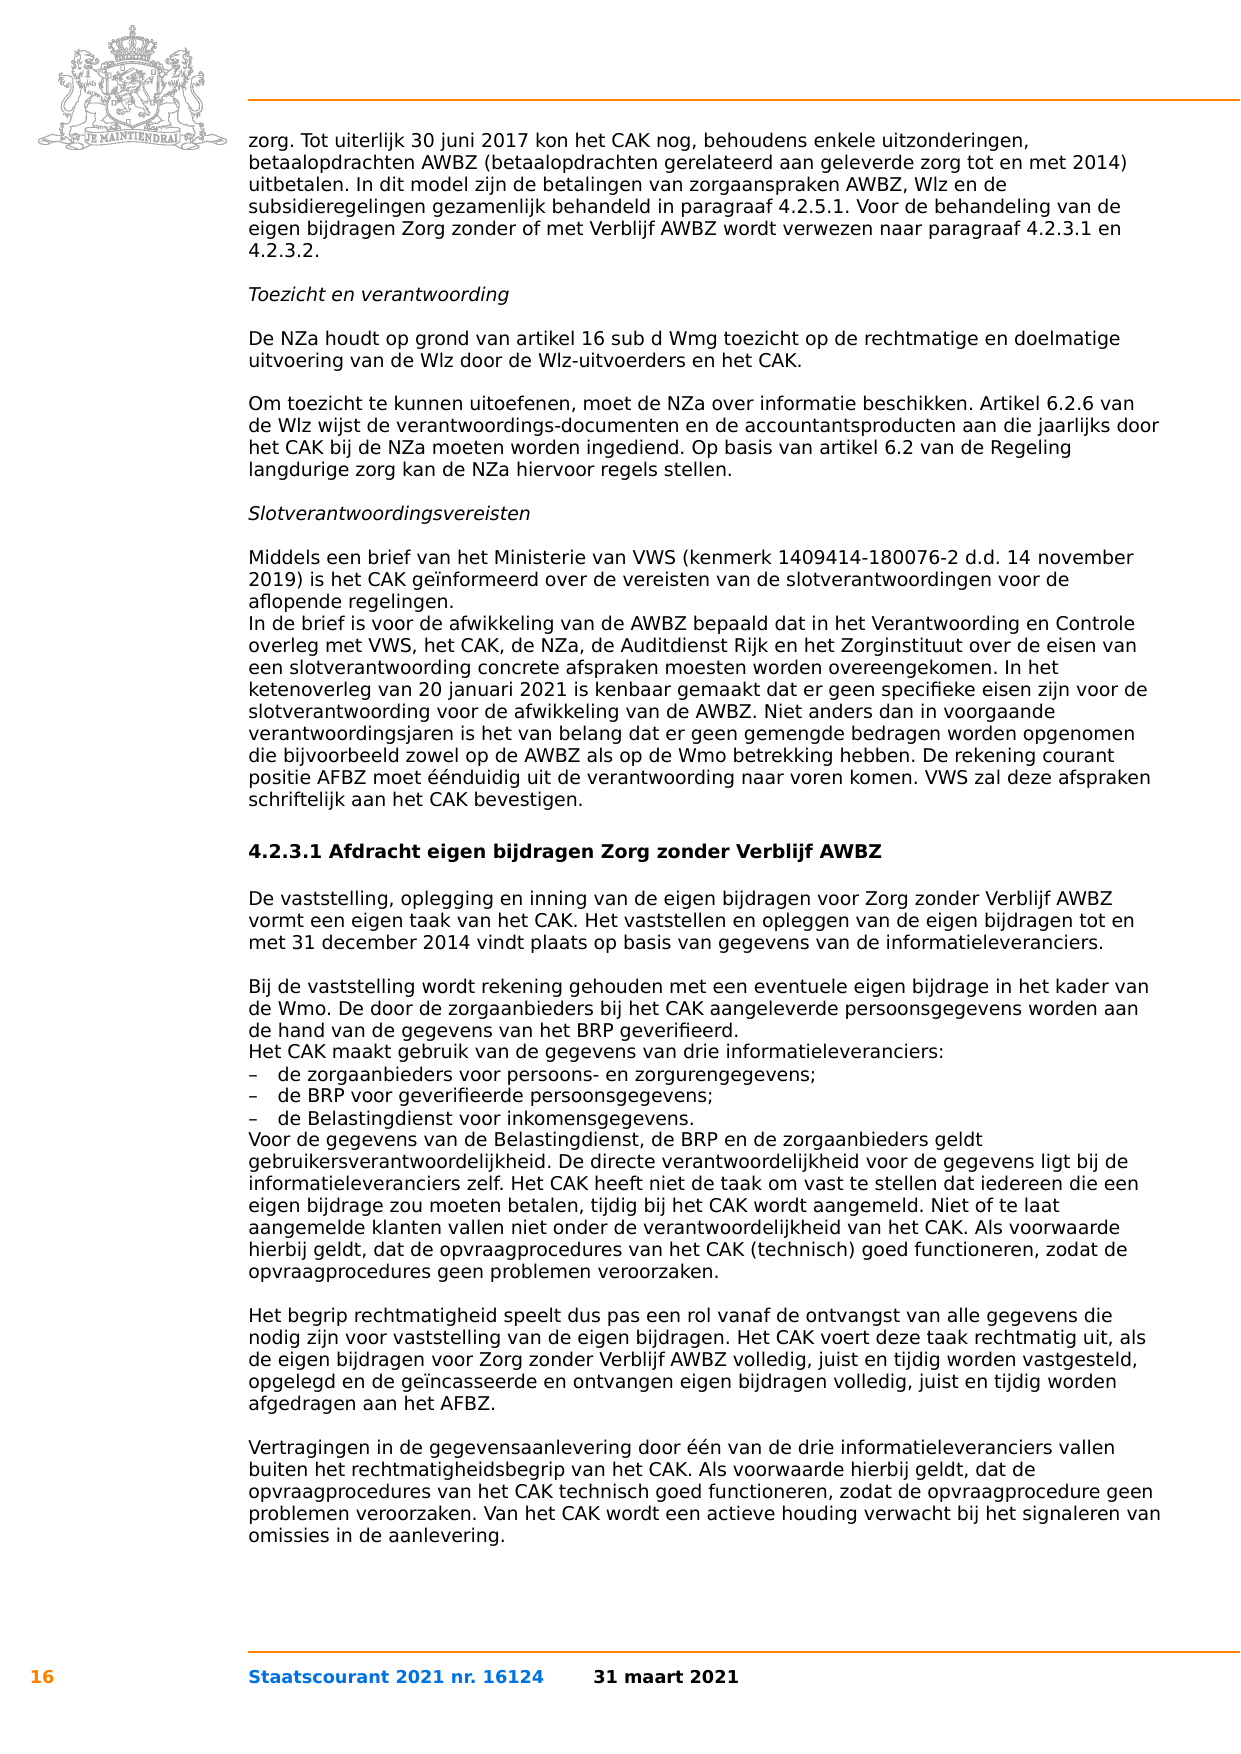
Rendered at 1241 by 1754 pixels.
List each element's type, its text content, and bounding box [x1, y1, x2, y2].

text Vertragingen in de gegevensaanlevering door één van de drie informatieleveranciers vallen buiten het rechtmatigheidsbegrip van het CAK. Als voorwaarde hierbij geldt, dat de opvraagprocedures van het CAK technisch goed functioneren, zodat de opvraagprocedure geen problemen veroorzaken. Van het CAK wordt een actieve houding verwacht bij het signaleren van omissies in de aanlevering. [248, 1437, 1163, 1547]
text zorg. Tot uiterlijk 30 juni 2017 kon het CAK nog, behoudens enkele uitzonderingen, betaalopdrachten AWBZ (betaalopdrachten gerelateerd aan geleverde zorg tot en met 2014) uitbetalen. In dit model zijn de betalingen van zorgaanspraken AWBZ, Wlz en de subsidieregelingen gezamenlijk behandeld in paragraaf 4.2.5.1. Voor de behandeling van de eigen bijdragen Zorg zonder of met Verblijf AWBZ wordt verwezen naar paragraaf 4.2.3.1 en 4.2.3.2. [248, 130, 1163, 262]
text Bij de vaststelling wordt rekening gehouden met een eventuele eigen bijdrage in het kader van de Wmo. De door de zorgaanbieders bij het CAK aangeleverde persoonsgegevens worden aan de hand van de gegevens van het BRP geverifieerd. [248, 976, 1163, 1041]
text Om toezicht te kunnen uitoefenen, moet de NZa over informatie beschikken. Artikel 6.2.6 van de Wlz wijst de verantwoordings-documenten en de accountantsproducten aan die jaarlijks door het CAK bij de NZa moeten worden ingediend. Op basis van artikel 6.2 van de Regeling langdurige zorg kan de NZa hiervoor regels stellen. [248, 393, 1163, 481]
subtitle Toezicht en verantwoording [248, 284, 1163, 306]
subtitle Slotverantwoordingsvereisten [248, 503, 1163, 525]
text – de Belastingdienst voor inkomensgegevens. [248, 1107, 1163, 1129]
picture [38, 25, 227, 150]
text In de brief is voor de afwikkeling van de AWBZ bepaald dat in het Verantwoording en Controle overleg met VWS, het CAK, de NZa, de Auditdienst Rijk en het Zorginstituut over de eisen van een slotverantwoording concrete afspraken moesten worden overeengekomen. In het ketenoverleg van 20 januari 2021 is kenbaar gemaakt dat er geen specifieke eisen zijn voor de slotverantwoording voor de afwikkeling van de AWBZ. Niet anders dan in voorgaande verantwoordingsjaren is het van belang dat er geen gemengde bedragen worden opgenomen die bijvoorbeeld zowel op de AWBZ als op de Wmo betrekking hebben. De rekening courant positie AFBZ moet éénduidig uit de verantwoording naar voren komen. VWS zal deze afspraken schriftelijk aan het CAK bevestigen. [248, 613, 1163, 811]
subtitle 4.2.3.1 Afdracht eigen bijdragen Zorg zonder Verblijf AWBZ [248, 841, 1163, 863]
text Het CAK maakt gebruik van de gegevens van drie informatieleveranciers: [248, 1041, 1163, 1063]
text – de BRP voor geverifieerde persoonsgegevens; [248, 1085, 1163, 1107]
text De NZa houdt op grond van artikel 16 sub d Wmg toezicht op de rechtmatige en doelmatige uitvoering van de Wlz door de Wlz-uitvoerders en het CAK. [248, 327, 1163, 371]
text – de zorgaanbieders voor persoons- en zorgurengegevens; [248, 1063, 1163, 1085]
text De vaststelling, oplegging en inning van de eigen bijdragen voor Zorg zonder Verblijf AWBZ vormt een eigen taak van het CAK. Het vaststellen en opleggen van de eigen bijdragen tot en met 31 december 2014 vindt plaats op basis van gegevens van de informatieleveranciers. [248, 888, 1163, 954]
text Voor de gegevens van de Belastingdienst, de BRP en de zorgaanbieders geldt gebruikersverantwoordelijkheid. De directe verantwoordelijkheid voor de gegevens ligt bij de informatieleveranciers zelf. Het CAK heeft niet de taak om vast te stellen dat iedereen die een eigen bijdrage zou moeten betalen, tijdig bij het CAK wordt aangemeld. Niet of te laat aangemelde klanten vallen niet onder de verantwoordelijkheid van het CAK. Als voorwaarde hierbij geldt, dat de opvraagprocedures van het CAK (technisch) goed functioneren, zodat de opvraagprocedures geen problemen veroorzaken. [248, 1129, 1163, 1283]
text Middels een brief van het Ministerie van VWS (kenmerk 1409414-180076-2 d.d. 14 november 2019) is het CAK geïnformeerd over de vereisten van de slotverantwoordingen voor de aflopende regelingen. [248, 547, 1163, 613]
text Het begrip rechtmatigheid speelt dus pas een rol vanaf de ontvangst van alle gegevens die nodig zijn voor vaststelling van de eigen bijdragen. Het CAK voert deze taak rechtmatig uit, als de eigen bijdragen voor Zorg zonder Verblijf AWBZ volledig, juist en tijdig worden vastgesteld, opgelegd en de geïncasseerde en ontvangen eigen bijdragen volledig, juist en tijdig worden afgedragen aan het AFBZ. [248, 1305, 1163, 1415]
